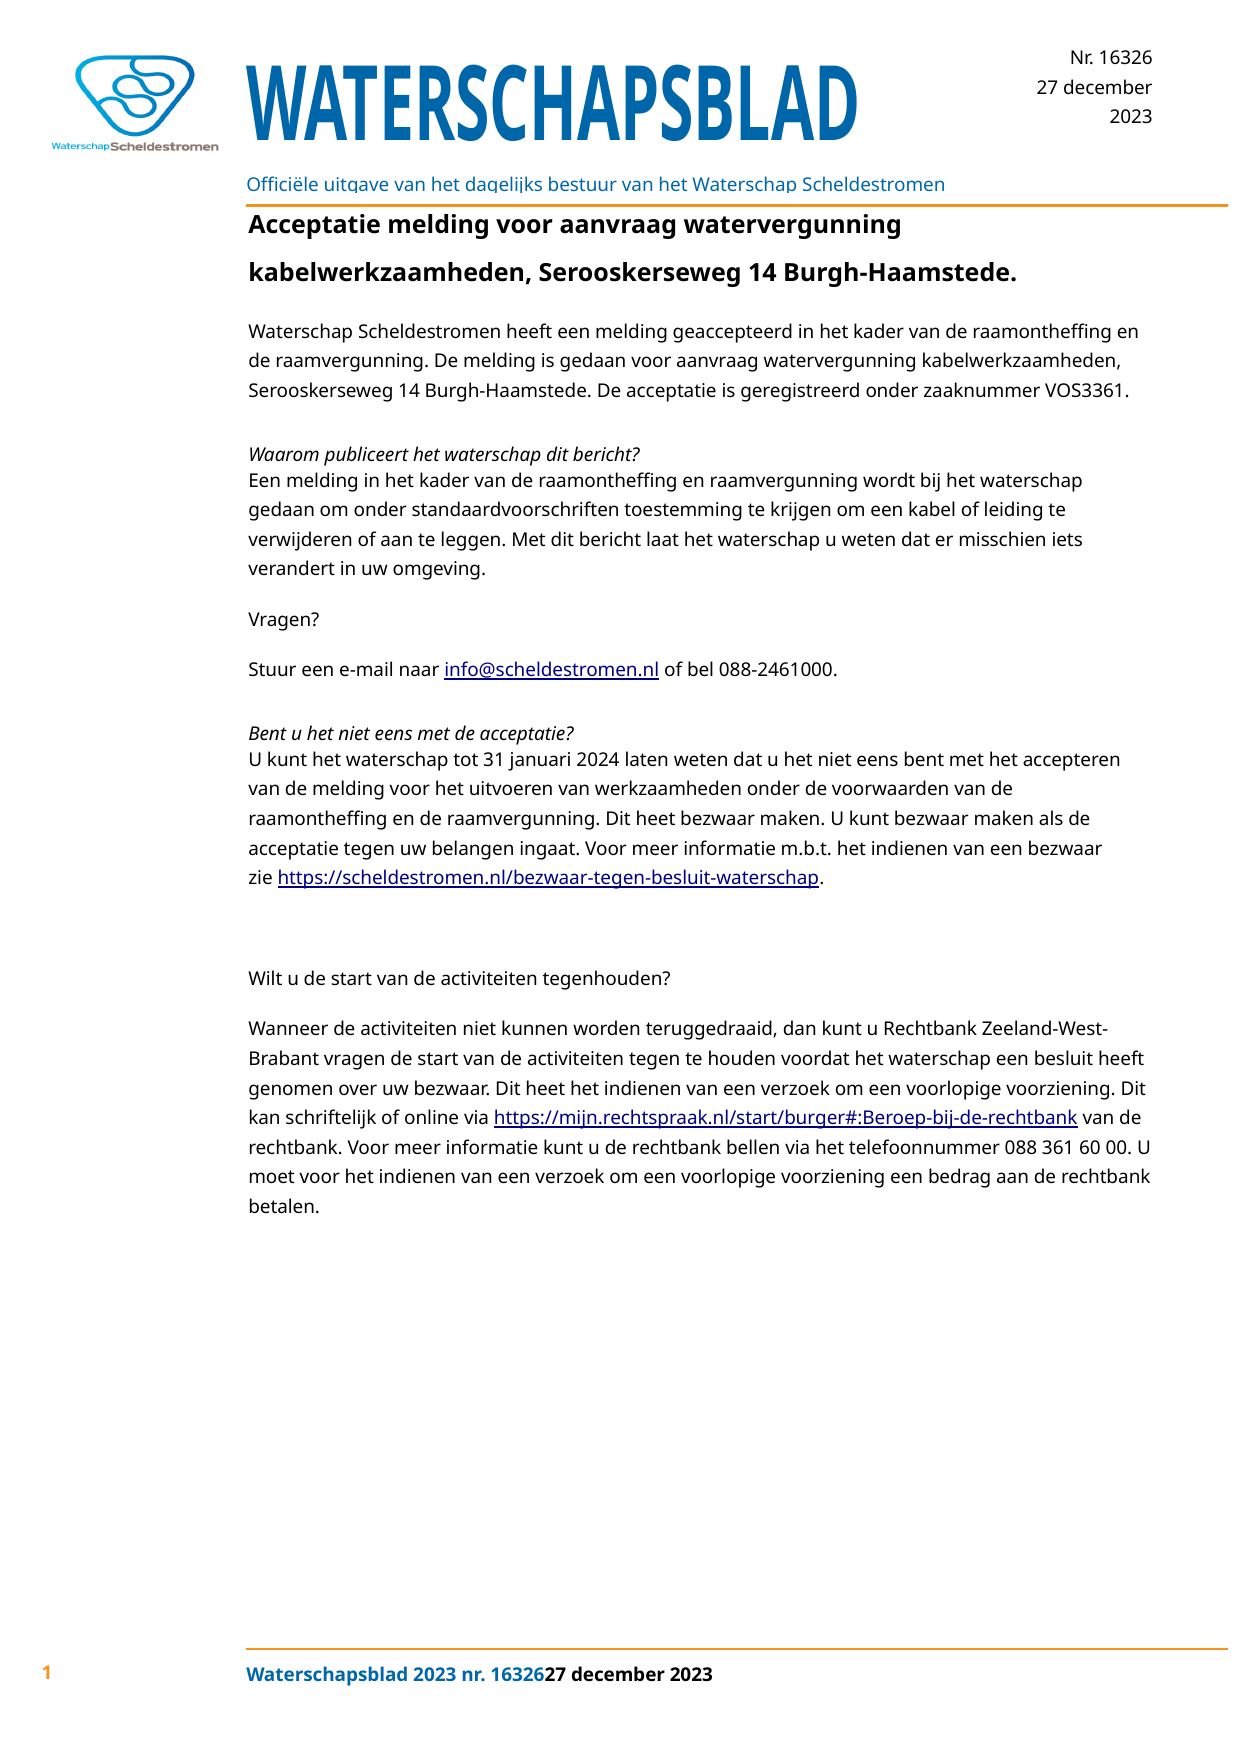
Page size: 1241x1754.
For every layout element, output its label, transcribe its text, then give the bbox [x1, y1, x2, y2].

text Wilt u de start van de activiteiten tegenhouden? [248, 965, 1152, 991]
text Een melding in het kader van de raamontheffing en raamvergunning wordt bij het waterschap gedaan om onder standaardvoorschriften toestemming te krijgen om een kabel of leiding te verwijderen of aan te leggen. Met dit bericht laat het waterschap u weten dat er misschien iets verandert in uw omgeving. [248, 467, 1152, 581]
text Stuur een e-mail naar info@scheldestromen.nl of bel 088-2461000. [248, 656, 1152, 682]
text U kunt het waterschap tot 31 januari 2024 laten weten dat u het niet eens bent met het accepteren van de melding voor het uitvoeren van werkzaamheden onder de voorwaarden van de raamontheffing en de raamvergunning. Dit heet bezwaar maken. U kunt bezwaar maken als de acceptatie tegen uw belangen ingaat. Voor meer informatie m.b.t. het indienen van een bezwaar zie https://scheldestromen.nl/bezwaar-tegen-besluit-waterschap. [248, 746, 1152, 890]
text Vragen? [248, 606, 1152, 632]
text Waterschap Scheldestromen heeft een melding geaccepteerd in het kader van de raamontheffing en de raamvergunning. De melding is gedaan voor aanvraag watervergunning kabelwerkzaamheden, Serooskerseweg 14 Burgh-Haamstede. De acceptatie is geregistreerd onder zaaknummer VOS3361. [248, 318, 1152, 403]
text Bent u het niet eens met de acceptatie? [248, 720, 1152, 746]
text Wanneer de activiteiten niet kunnen worden teruggedraaid, dan kunt u Rechtbank Zeeland-West-Brabant vragen de start van de activiteiten tegen te houden voordat het waterschap een besluit heeft genomen over uw bezwaar. Dit heet het indienen van een verzoek om een voorlopige voorziening. Dit kan schriftelijk of online via https://mijn.rechtspraak.nl/start/burger#:Beroep-bij-de-rechtbank van de rechtbank. Voor meer informatie kunt u de rechtbank bellen via het telefoonnummer 088 361 60 00. U moet voor het indienen van een verzoek om een voorlopige voorziening een bedrag aan de rechtbank betalen. [248, 1016, 1152, 1219]
picture [41, 47, 231, 172]
text Acceptatie melding voor aanvraag watervergunning kabelwerkzaamheden, Serooskerseweg 14 Burgh-Haamstede. [248, 207, 1152, 288]
text Waarom publiceert het waterschap dit bericht? [248, 441, 1152, 467]
